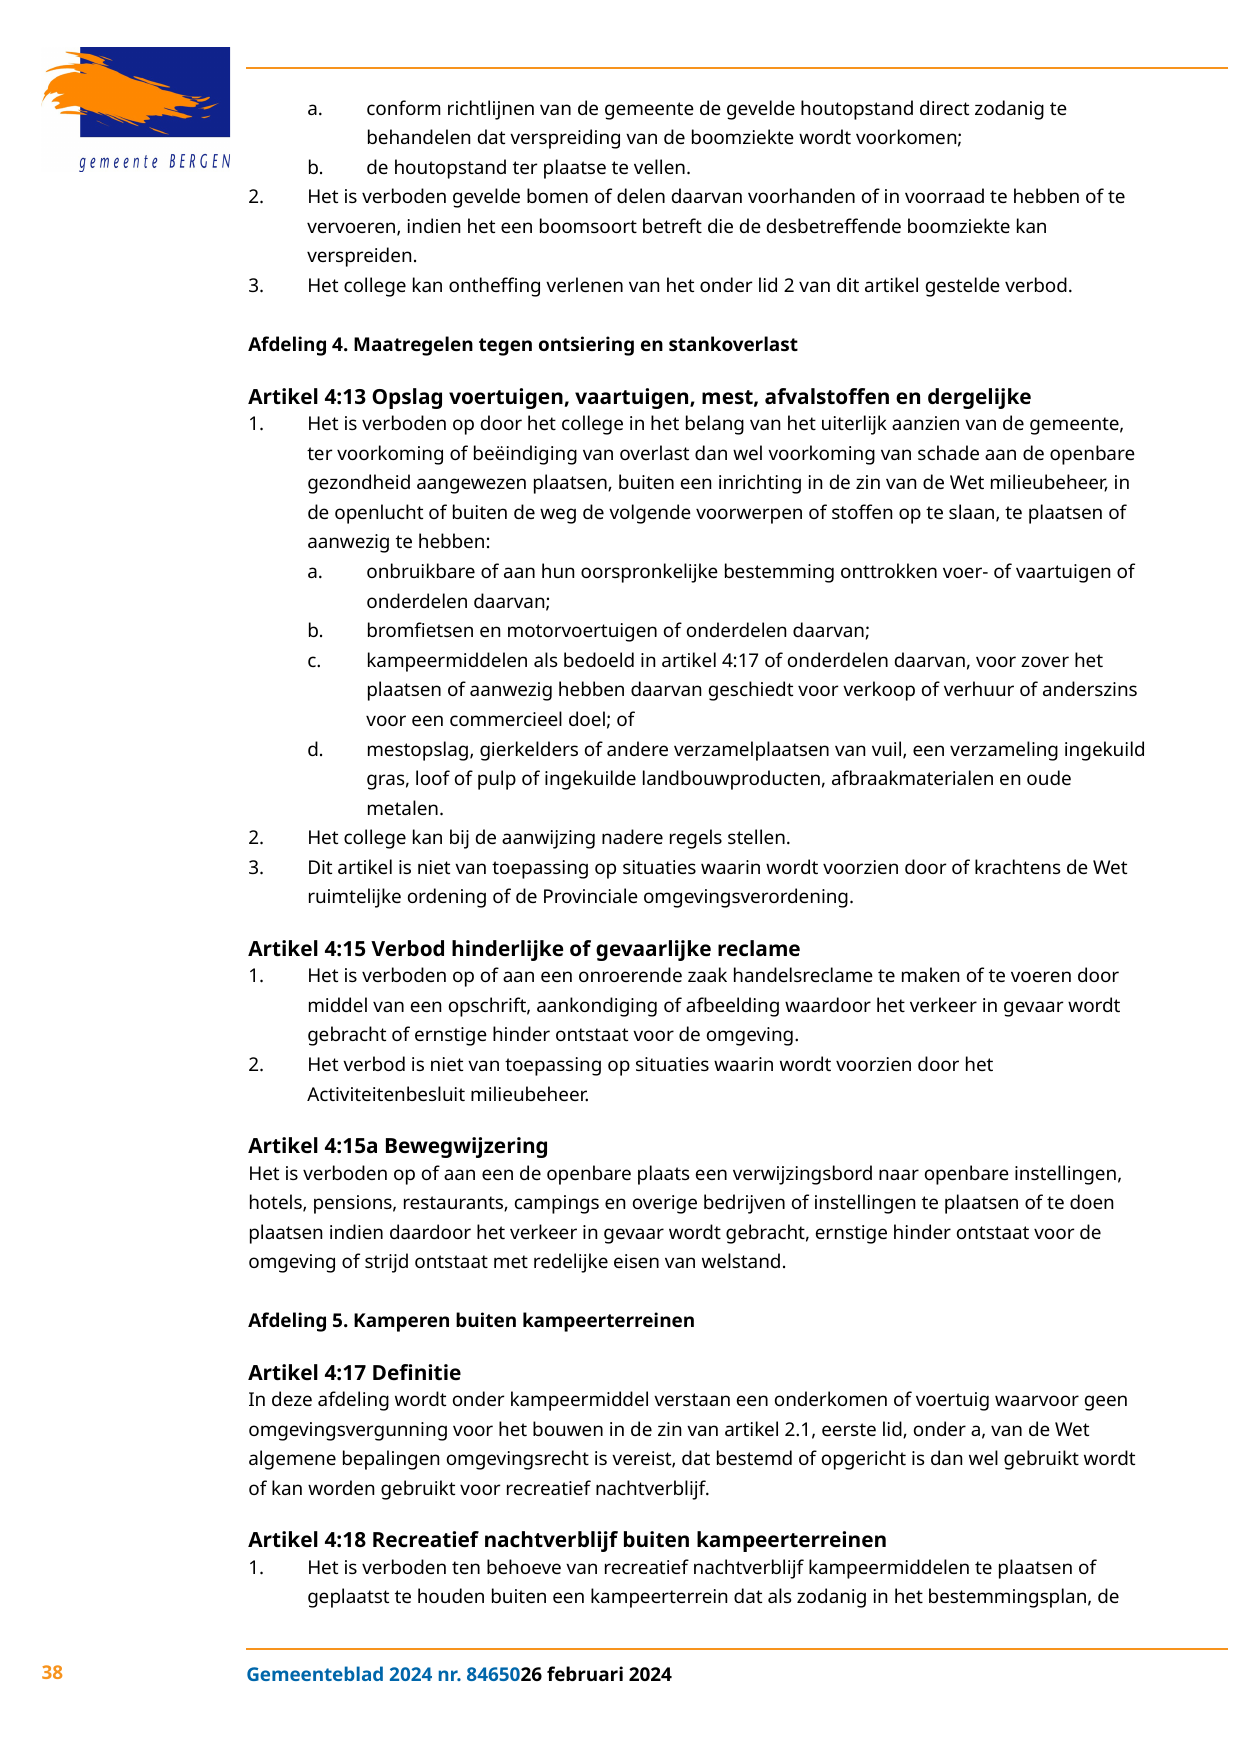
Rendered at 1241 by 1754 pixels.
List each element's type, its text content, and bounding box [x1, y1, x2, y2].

text In deze afdeling wordt onder kampeermiddel verstaan een onderkomen of voertuig waarvoor geen omgevingsvergunning voor het bouwen in de zin van artikel 2.1, eerste lid, onder a, van de Wet algemene bepalingen omgevingsrecht is vereist, dat bestemd of opgericht is dan wel gebruikt wordt of kan worden gebruikt voor recreatief nachtverblijf. [248, 1386, 1152, 1501]
text Afdeling 4. Maatregelen tegen ontsiering en stankoverlast [248, 331, 1152, 357]
text Artikel 4:15a Bewegwijzering [248, 1131, 1152, 1160]
list Dit artikel is niet van toepassing op situaties waarin wordt voorzien door of krachtens de Wet ruimtelijke ordening of de Provinciale omgevingsverordening. [248, 854, 1152, 909]
list Het college kan ontheffing verlenen van het onder lid 2 van dit artikel gestelde verbod. [248, 272, 1152, 298]
list bromfietsen en motorvoertuigen of onderdelen daarvan; [307, 617, 1152, 643]
picture [41, 47, 231, 172]
list kampeermiddelen als bedoeld in artikel 4:17 of onderdelen daarvan, voor zover het plaatsen of aanwezig hebben daarvan geschiedt voor verkoop of verhuur of anderszins voor een commercieel doel; of [307, 647, 1152, 732]
list de houtopstand ter plaatse te vellen. [307, 154, 1152, 180]
text Afdeling 5. Kamperen buiten kampeerterreinen [248, 1308, 1152, 1333]
list Het is verboden op door het college in het belang van het uiterlijk aanzien van de gemeente, ter voorkoming of beëindiging van overlast dan wel voorkoming van schade aan de openbare gezondheid aangewezen plaatsen, buiten een inrichting in de zin van de Wet milieubeheer, in de openlucht of buiten de weg de volgende voorwerpen of stoffen op te slaan, te plaatsen of aanwezig te hebben: [248, 410, 1152, 554]
text Artikel 4:18 Recreatief nachtverblijf buiten kampeerterreinen [248, 1526, 1152, 1554]
list Het college kan bij de aanwijzing nadere regels stellen. [248, 824, 1152, 850]
list Het is verboden op of aan een onroerende zaak handelsreclame te maken of te voeren door middel van een opschrift, aankondiging of afbeelding waardoor het verkeer in gevaar wordt gebracht of ernstige hinder ontstaat voor de omgeving. [248, 962, 1152, 1047]
text Het is verboden op of aan een de openbare plaats een verwijzingsbord naar openbare instellingen, hotels, pensions, restaurants, campings en overige bedrijven of instellingen te plaatsen of te doen plaatsen indien daardoor het verkeer in gevaar wordt gebracht, ernstige hinder ontstaat voor de omgeving of strijd ontstaat met redelijke eisen van welstand. [248, 1160, 1152, 1274]
list Het is verboden gevelde bomen of delen daarvan voorhanden of in voorraad te hebben of te vervoeren, indien het een boomsoort betreft die de desbetreffende boomziekte kan verspreiden. [248, 183, 1152, 268]
list onbruikbare of aan hun oorspronkelijke bestemming onttrokken voer- of vaartuigen of onderdelen daarvan; [307, 558, 1152, 613]
text Artikel 4:15 Verbod hinderlijke of gevaarlijke reclame [248, 934, 1152, 962]
list conform richtlijnen van de gemeente de gevelde houtopstand direct zodanig te behandelen dat verspreiding van de boomziekte wordt voorkomen; [307, 95, 1152, 150]
text Artikel 4:17 Definitie [248, 1358, 1152, 1386]
text Artikel 4:13 Opslag voertuigen, vaartuigen, mest, afvalstoffen en dergelijke [248, 382, 1152, 410]
list Het verbod is niet van toepassing op situaties waarin wordt voorzien door het Activiteitenbesluit milieubeheer. [248, 1051, 1152, 1107]
list mestopslag, gierkelders of andere verzamelplaatsen van vuil, een verzameling ingekuild gras, loof of pulp of ingekuilde landbouwproducten, afbraakmaterialen en oude metalen. [307, 736, 1152, 821]
list Het is verboden ten behoeve van recreatief nachtverblijf kampeermiddelen te plaatsen of geplaatst te houden buiten een kampeerterrein dat als zodanig in het bestemmingsplan, de [248, 1554, 1152, 1609]
